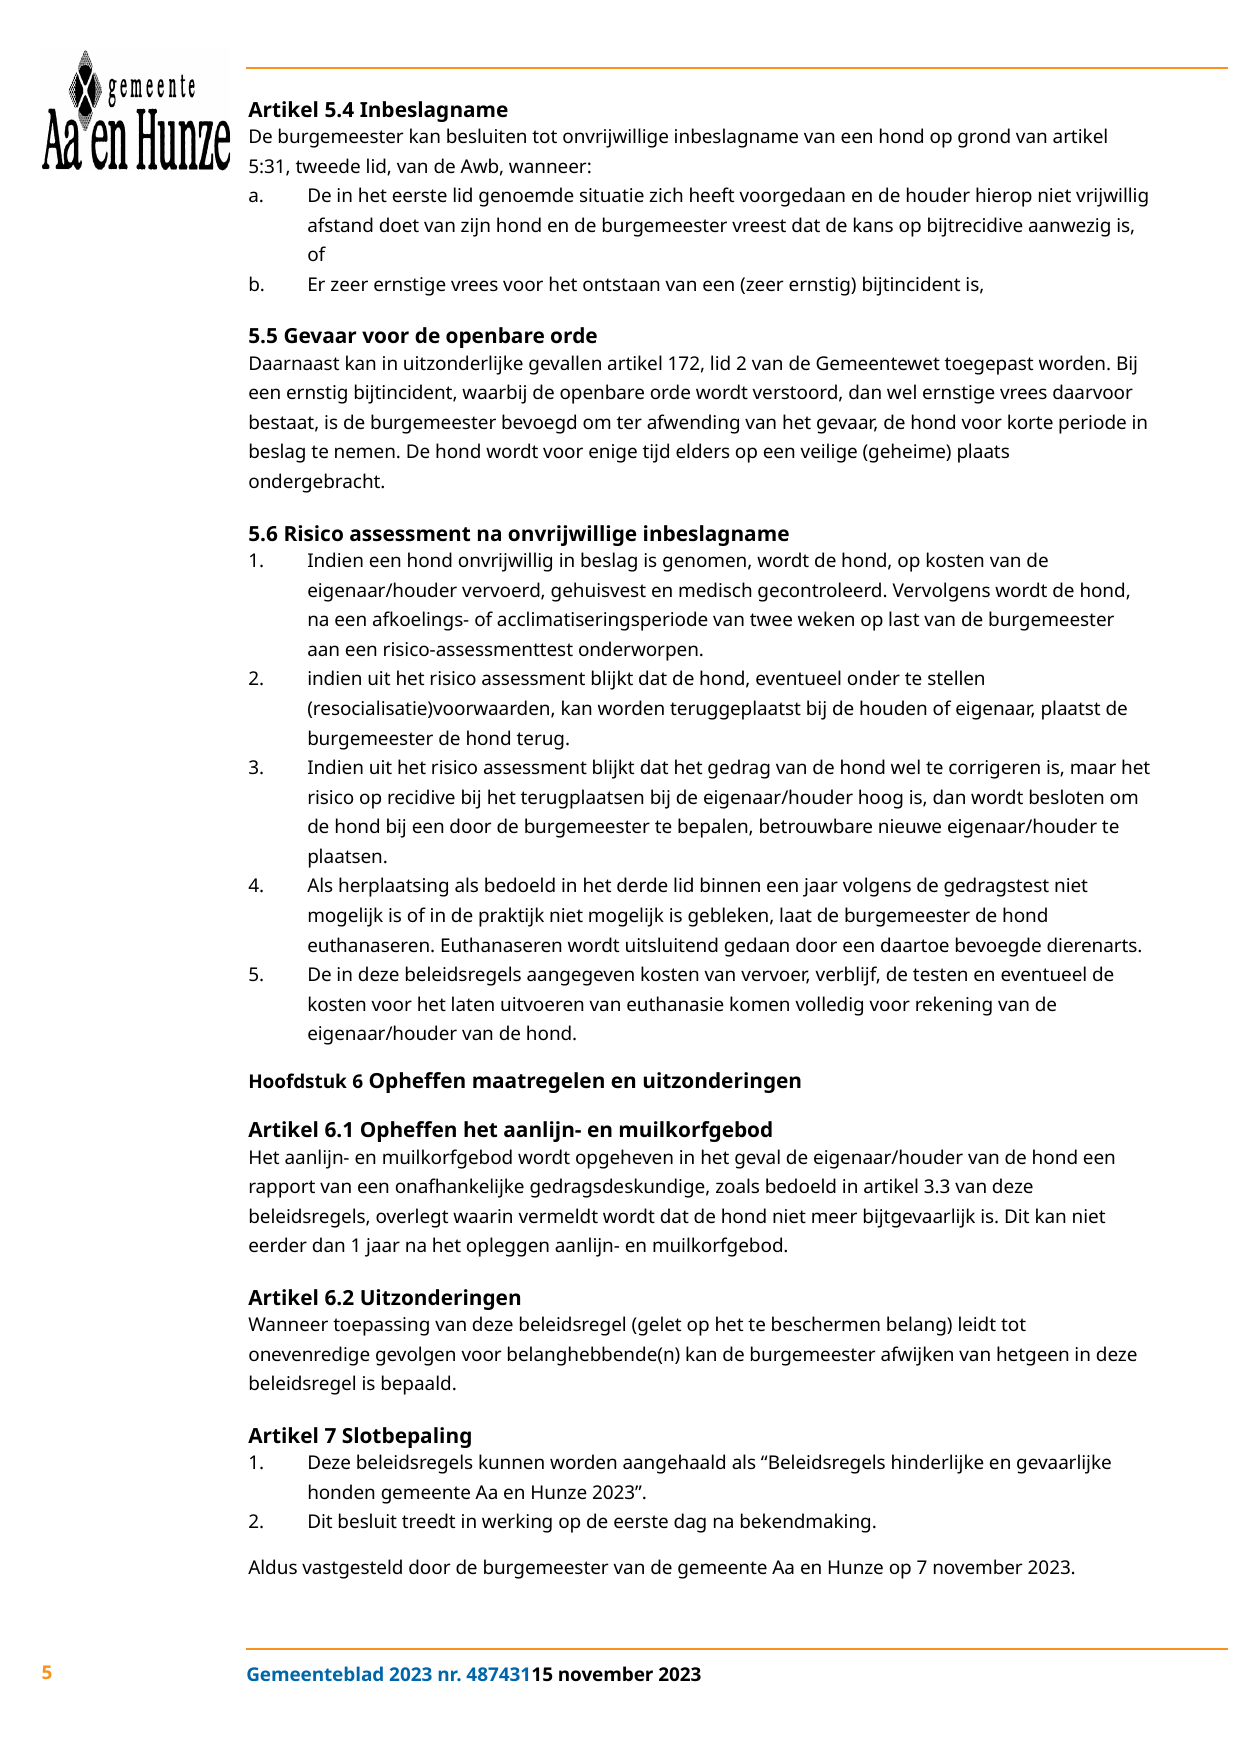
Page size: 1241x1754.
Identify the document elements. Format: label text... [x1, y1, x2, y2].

list Deze beleidsregels kunnen worden aangehaald als “Beleidsregels hinderlijke en gevaarlijke honden gemeente Aa en Hunze 2023”. [248, 1449, 1152, 1505]
text Artikel 5.4 Inbeslagname [248, 95, 1152, 123]
list Indien een hond onvrijwillig in beslag is genomen, wordt de hond, op kosten van de eigenaar/houder vervoerd, gehuisvest en medisch gecontroleerd. Vervolgens wordt de hond, na een afkoelings- of acclimatiseringsperiode van twee weken op last van de burgemeester aan een risico-assessmenttest onderworpen. [248, 547, 1152, 662]
text Artikel 6.2 Uitzonderingen [248, 1283, 1152, 1311]
text Artikel 7 Slotbepaling [248, 1421, 1152, 1449]
list Indien uit het risico assessment blijkt dat het gedrag van de hond wel te corrigeren is, maar het risico op recidive bij het terugplaatsen bij de eigenaar/houder hoog is, dan wordt besloten om de hond bij een door de burgemeester te bepalen, betrouwbare nieuwe eigenaar/houder te plaatsen. [248, 754, 1152, 869]
text Wanneer toepassing van deze beleidsregel (gelet op het te beschermen belang) leidt tot onevenredige gevolgen voor belanghebbende(n) kan de burgemeester afwijken van hetgeen in deze beleidsregel is bepaald. [248, 1311, 1152, 1396]
list Er zeer ernstige vrees voor het ontstaan van een (zeer ernstig) bijtincident is, [248, 271, 1152, 297]
list indien uit het risico assessment blijkt dat de hond, eventueel onder te stellen (resocialisatie)voorwaarden, kan worden teruggeplaatst bij de houden of eigenaar, plaatst de burgemeester de hond terug. [248, 666, 1152, 750]
text Daarnaast kan in uitzonderlijke gevallen artikel 172, lid 2 van de Gemeentewet toegepast worden. Bij een ernstig bijtincident, waarbij de openbare orde wordt verstoord, dan wel ernstige vrees daarvoor bestaat, is de burgemeester bevoegd om ter afwending van het gevaar, de hond voor korte periode in beslag te nemen. De hond wordt voor enige tijd elders op een veilige (geheime) plaats ondergebracht. [248, 350, 1152, 494]
text Het aanlijn- en muilkorfgebod wordt opgeheven in het geval de eigenaar/houder van de hond een rapport van een onafhankelijke gedragsdeskundige, zoals bedoeld in artikel 3.3 van deze beleidsregels, overlegt waarin vermeldt wordt dat de hond niet meer bijtgevaarlijk is. Dit kan niet eerder dan 1 jaar na het opleggen aanlijn- en muilkorfgebod. [248, 1144, 1152, 1258]
text 5.6 Risico assessment na onvrijwillige inbeslagname [248, 519, 1152, 547]
picture [41, 47, 231, 172]
list De in het eerste lid genoemde situatie zich heeft voorgedaan en de houder hierop niet vrijwillig afstand doet van zijn hond en de burgemeester vreest dat de kans op bijtrecidive aanwezig is, of [248, 182, 1152, 267]
text Hoofdstuk 6 Opheffen maatregelen en uitzonderingen [248, 1066, 1152, 1094]
text De burgemeester kan besluiten tot onvrijwillige inbeslagname van een hond op grond van artikel 5:31, tweede lid, van de Awb, wanneer: [248, 123, 1152, 178]
text Aldus vastgesteld door de burgemeester van de gemeente Aa en Hunze op 7 november 2023. [248, 1554, 1152, 1580]
list Dit besluit treedt in werking op de eerste dag na bekendmaking. [248, 1509, 1152, 1534]
text 5.5 Gevaar voor de openbare orde [248, 322, 1152, 350]
list Als herplaatsing als bedoeld in het derde lid binnen een jaar volgens de gedragstest niet mogelijk is of in de praktijk niet mogelijk is gebleken, laat de burgemeester de hond euthanaseren. Euthanaseren wordt uitsluitend gedaan door een daartoe bevoegde dierenarts. [248, 873, 1152, 957]
list De in deze beleidsregels aangegeven kosten van vervoer, verblijf, de testen en eventueel de kosten voor het laten uitvoeren van euthanasie komen volledig voor rekening van de eigenaar/houder van de hond. [248, 961, 1152, 1046]
text Artikel 6.1 Opheffen het aanlijn- en muilkorfgebod [248, 1115, 1152, 1144]
